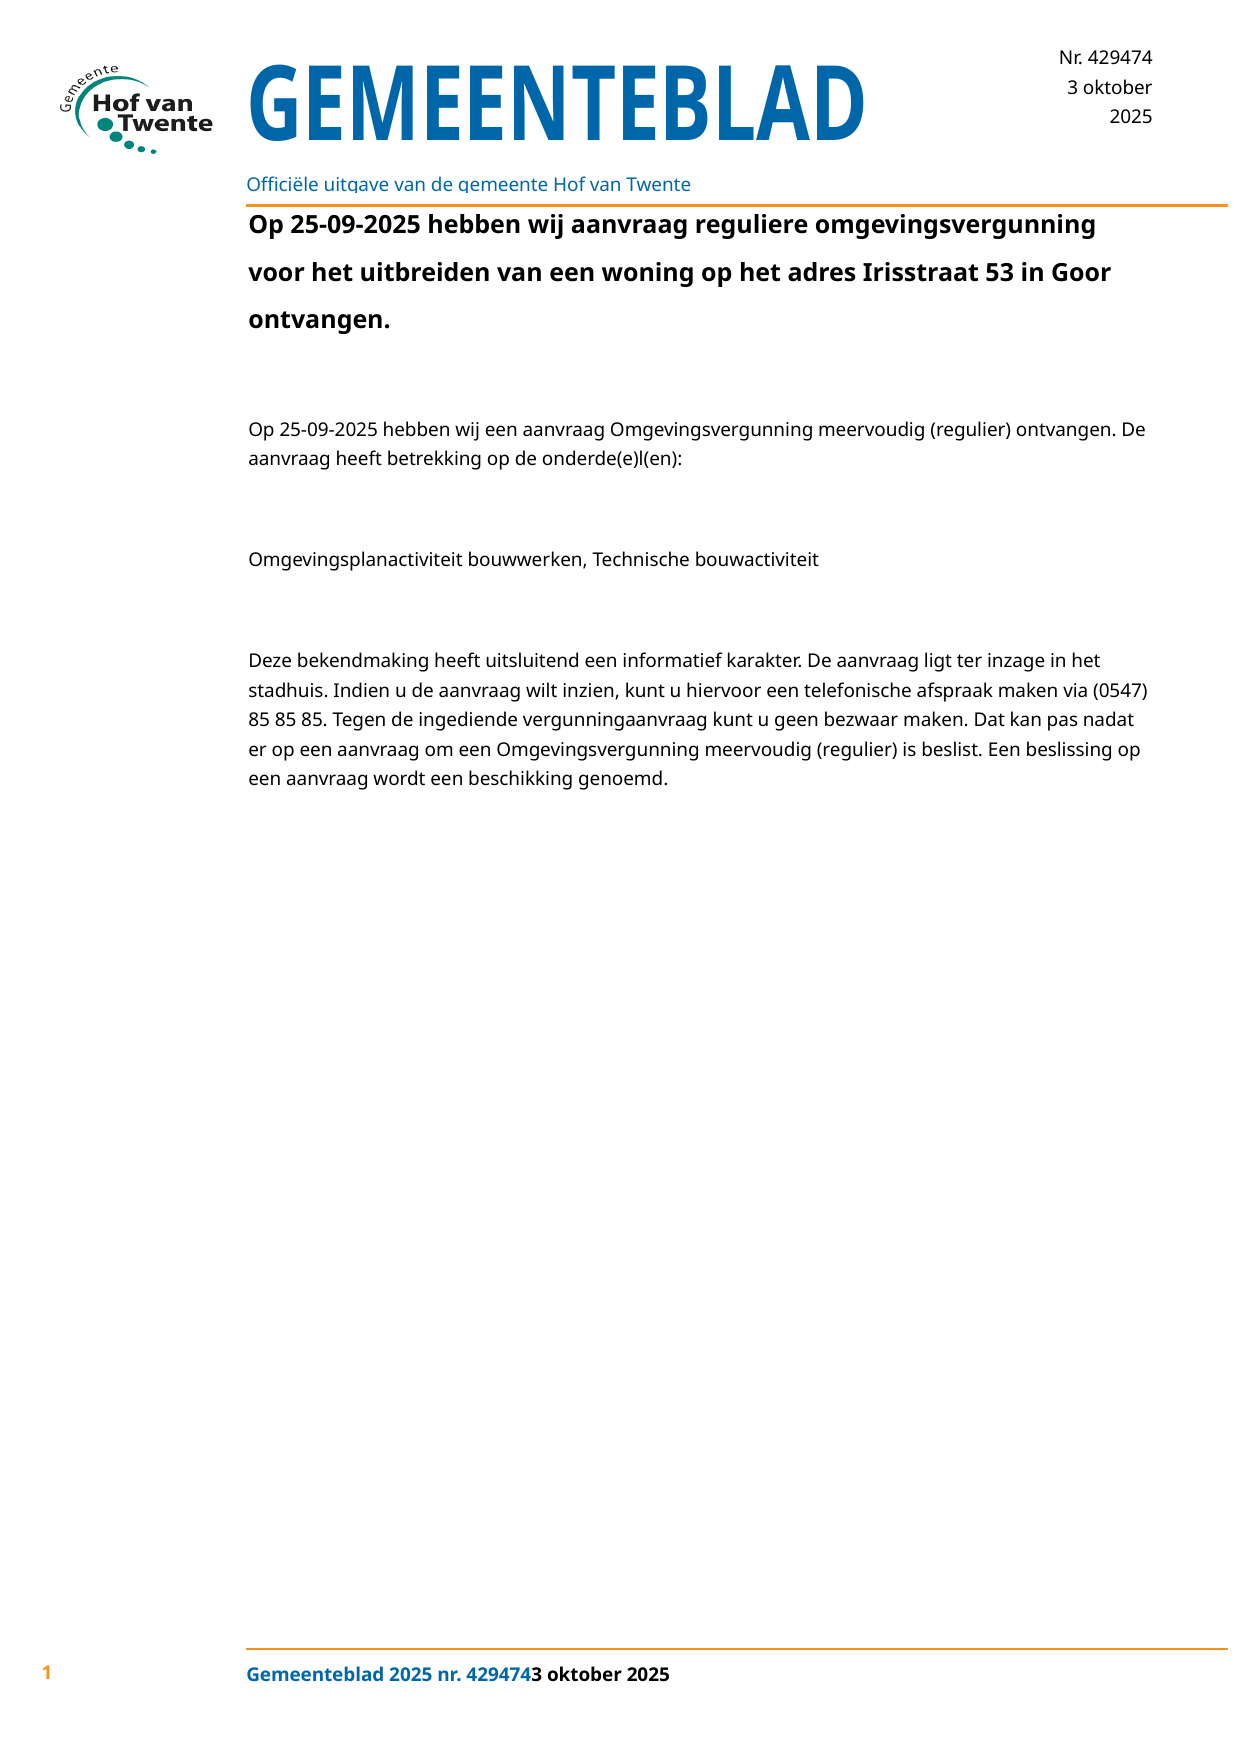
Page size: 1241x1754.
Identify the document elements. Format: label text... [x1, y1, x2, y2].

text Deze bekendmaking heeft uitsluitend een informatief karakter. De aanvraag ligt ter inzage in het stadhuis. Indien u de aanvraag wilt inzien, kunt u hiervoor een telefonische afspraak maken via (0547) 85 85 85. Tegen de ingediende vergunningaanvraag kunt u geen bezwaar maken. Dat kan pas nadat er op een aanvraag om een Omgevingsvergunning meervoudig (regulier) is beslist. Een beslissing op een aanvraag wordt een beschikking genoemd. [248, 647, 1152, 791]
text Op 25-09-2025 hebben wij aanvraag reguliere omgevingsvergunning voor het uitbreiden van een woning op het adres Irisstraat 53 in Goor ontvangen. [248, 207, 1152, 336]
text Omgevingsplanactiviteit bouwwerken, Technische bouwactiviteit [248, 546, 1152, 572]
picture [41, 47, 231, 172]
text Op 25-09-2025 hebben wij een aanvraag Omgevingsvergunning meervoudig (regulier) ontvangen. De aanvraag heeft betrekking op de onderde(e)l(en): [248, 416, 1152, 471]
